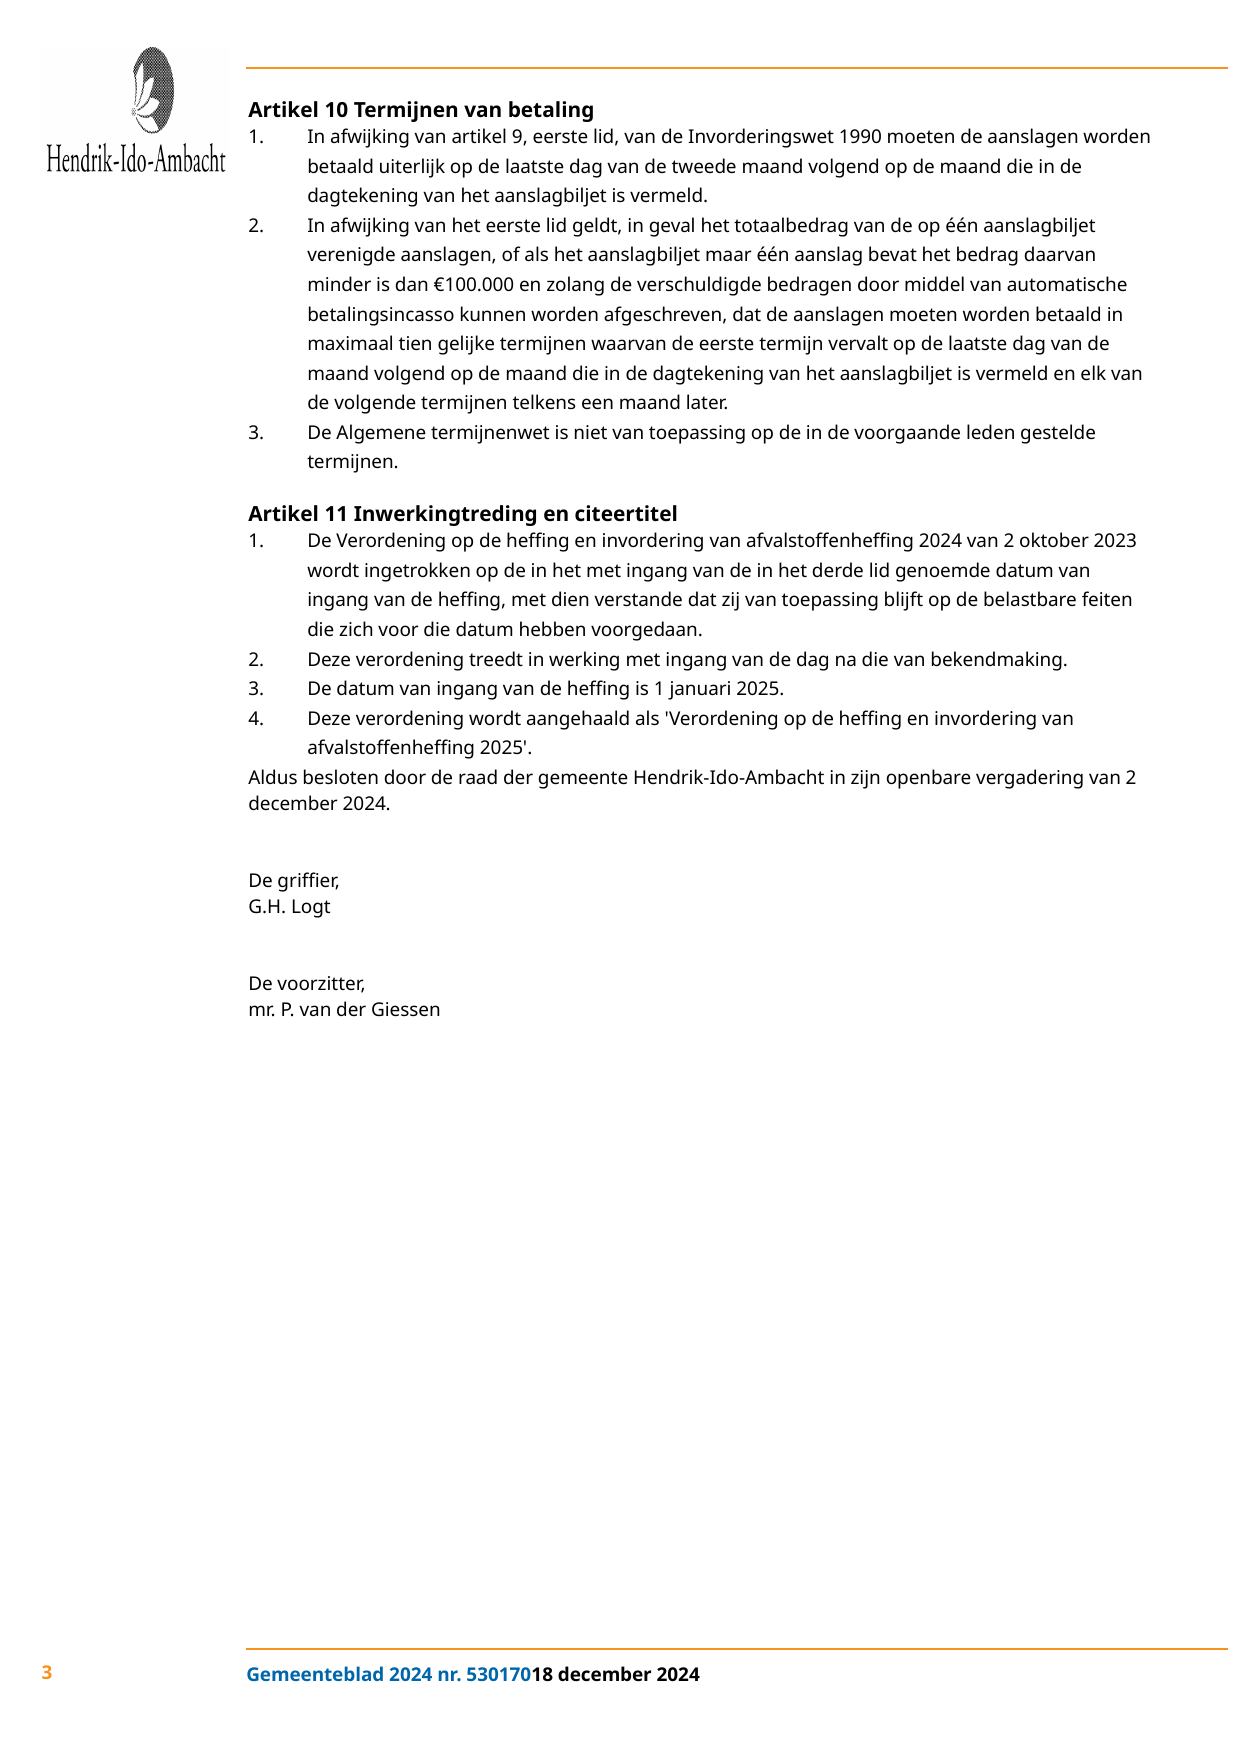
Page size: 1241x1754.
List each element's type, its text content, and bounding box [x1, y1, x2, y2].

text Artikel 10 Termijnen van betaling [248, 95, 1152, 123]
text Artikel 11 Inwerkingtreding en citeertitel [248, 499, 1152, 527]
text mr. P. van der Giessen [248, 996, 1152, 1021]
list De Algemene termijnenwet is niet van toepassing op de in de voorgaande leden gestelde termijnen. [248, 419, 1152, 474]
picture [41, 47, 231, 172]
list In afwijking van het eerste lid geldt, in geval het totaalbedrag van de op één aanslagbiljet verenigde aanslagen, of als het aanslagbiljet maar één aanslag bevat het bedrag daarvan minder is dan €100.000 en zolang de verschuldigde bedragen door middel van automatische betalingsincasso kunnen worden afgeschreven, dat de aanslagen moeten worden betaald in maximaal tien gelijke termijnen waarvan de eerste termijn vervalt op de laatste dag van de maand volgend op de maand die in de dagtekening van het aanslagbiljet is vermeld en elk van de volgende termijnen telkens een maand later. [248, 212, 1152, 415]
list Deze verordening treedt in werking met ingang van de dag na die van bekendmaking. [248, 646, 1152, 672]
list De Verordening op de heffing en invordering van afvalstoffenheffing 2024 van 2 oktober 2023 wordt ingetrokken op de in het met ingang van de in het derde lid genoemde datum van ingang van de heffing, met dien verstande dat zij van toepassing blijft op de belastbare feiten die zich voor die datum hebben voorgedaan. [248, 527, 1152, 642]
text De voorzitter, [248, 970, 1152, 996]
text G.H. Logt [248, 893, 1152, 918]
text De griffier, [248, 867, 1152, 893]
list In afwijking van artikel 9, eerste lid, van de Invorderingswet 1990 moeten de aanslagen worden betaald uiterlijk op de laatste dag van de tweede maand volgend op de maand die in de dagtekening van het aanslagbiljet is vermeld. [248, 123, 1152, 208]
list Deze verordening wordt aangehaald als 'Verordening op de heffing en invordering van afvalstoffenheffing 2025'. [248, 705, 1152, 760]
list De datum van ingang van de heffing is 1 januari 2025. [248, 675, 1152, 701]
text Aldus besloten door de raad der gemeente Hendrik-Ido-Ambacht in zijn openbare vergadering van 2 december 2024. [248, 764, 1152, 816]
